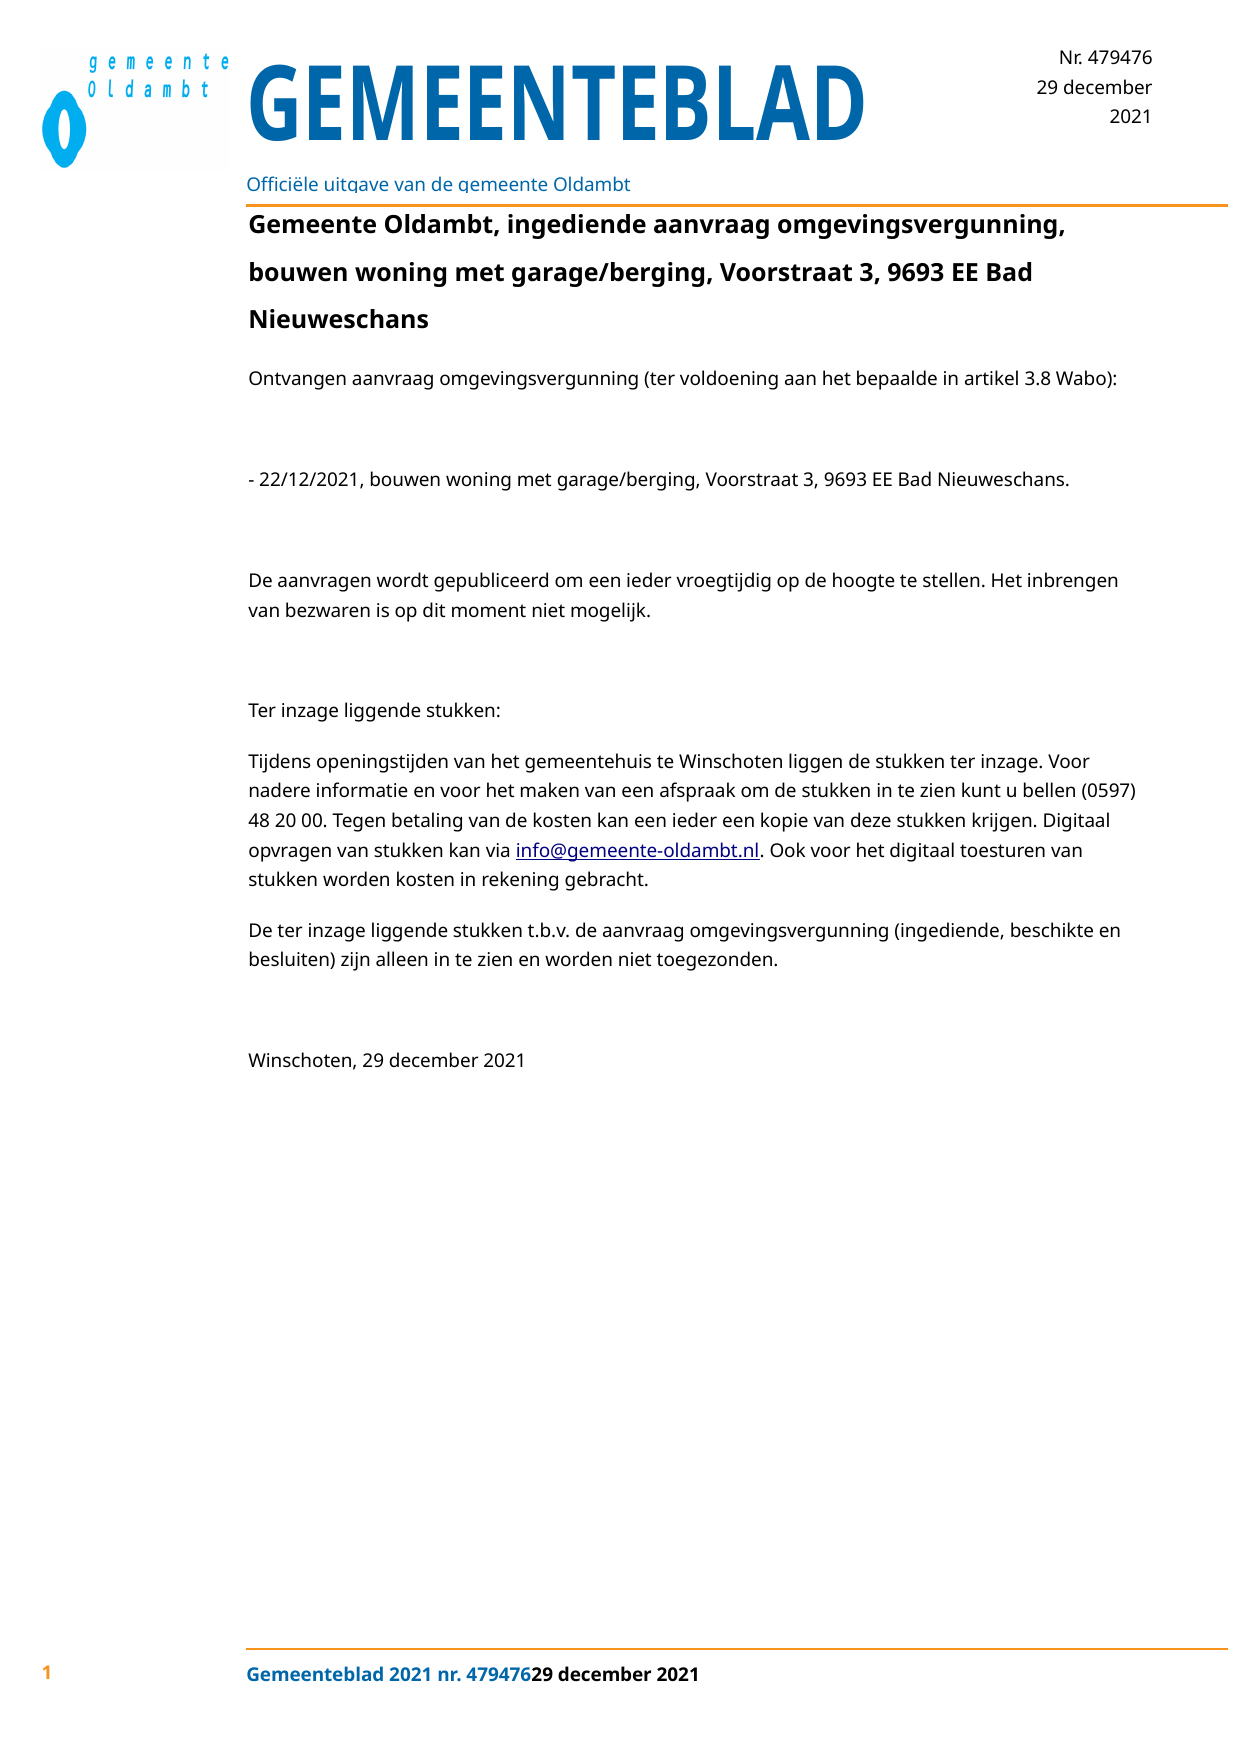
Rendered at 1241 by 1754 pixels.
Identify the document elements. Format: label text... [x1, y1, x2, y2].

text - 22/12/2021, bouwen woning met garage/berging, Voorstraat 3, 9693 EE Bad Nieuweschans. [248, 466, 1152, 492]
text Ter inzage liggende stukken: [248, 698, 1152, 723]
text Tijdens openingstijden van het gemeentehuis te Winschoten liggen de stukken ter inzage. Voor nadere informatie en voor het maken van een afspraak om de stukken in te zien kunt u bellen (0597) 48 20 00. Tegen betaling van de kosten kan een ieder een kopie van deze stukken krijgen. Digitaal opvragen van stukken kan via info@gemeente-oldambt.nl. Ook voor het digitaal toesturen van stukken worden kosten in rekening gebracht. [248, 748, 1152, 892]
text De aanvragen wordt gepubliceerd om een ieder vroegtijdig op de hoogte te stellen. Het inbrengen van bezwaren is op dit moment niet mogelijk. [248, 567, 1152, 622]
text De ter inzage liggende stukken t.b.v. de aanvraag omgevingsvergunning (ingediende, beschikte en besluiten) zijn alleen in te zien en worden niet toegezonden. [248, 917, 1152, 972]
text Gemeente Oldambt, ingediende aanvraag omgevingsvergunning, bouwen woning met garage/berging, Voorstraat 3, 9693 EE Bad Nieuweschans [248, 207, 1152, 336]
text Ontvangen aanvraag omgevingsvergunning (ter voldoening aan het bepaalde in artikel 3.8 Wabo): [248, 366, 1152, 391]
picture [41, 47, 231, 172]
text Winschoten, 29 december 2021 [248, 1047, 1152, 1073]
